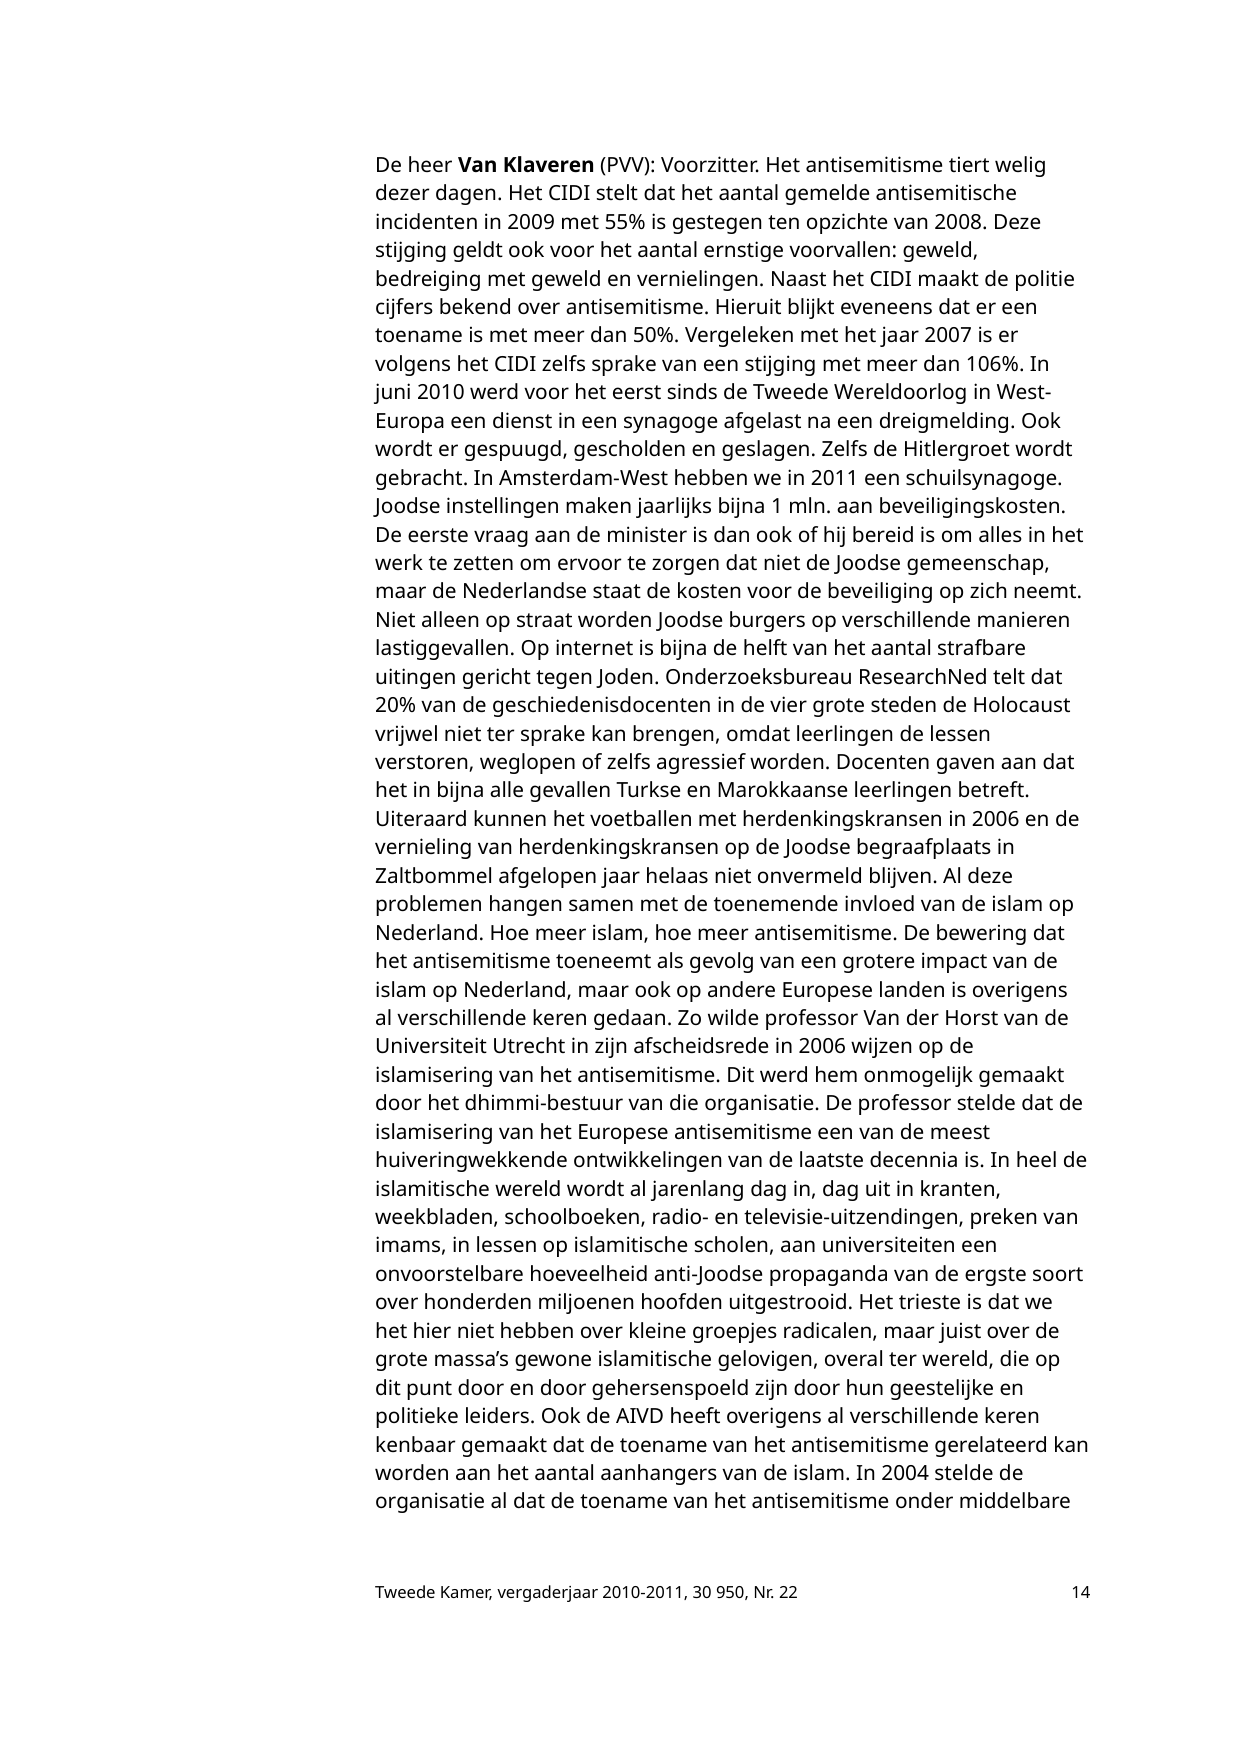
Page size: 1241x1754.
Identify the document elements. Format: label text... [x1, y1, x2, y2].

text De heer Van Klaveren (PVV): Voorzitter. Het antisemitisme tiert welig dezer dagen. Het CIDI stelt dat het aantal gemelde antisemitische incidenten in 2009 met 55% is gestegen ten opzichte van 2008. Deze stijging geldt ook voor het aantal ernstige voorvallen: geweld, bedreiging met geweld en vernielingen. Naast het CIDI maakt de politie cijfers bekend over antisemitisme. Hieruit blijkt eveneens dat er een toename is met meer dan 50%. Vergeleken met het jaar 2007 is er volgens het CIDI zelfs sprake van een stijging met meer dan 106%. In juni 2010 werd voor het eerst sinds de Tweede Wereldoorlog in West-Europa een dienst in een synagoge afgelast na een dreigmelding. Ook wordt er gespuugd, gescholden en geslagen. Zelfs de Hitlergroet wordt gebracht. In Amsterdam-West hebben we in 2011 een schuilsynagoge. Joodse instellingen maken jaarlijks bijna 1 mln. aan beveiligingskosten. De eerste vraag aan de minister is dan ook of hij bereid is om alles in het werk te zetten om ervoor te zorgen dat niet de Joodse gemeenschap, maar de Nederlandse staat de kosten voor de beveiliging op zich neemt. Niet alleen op straat worden Joodse burgers op verschillende manieren lastiggevallen. Op internet is bijna de helft van het aantal strafbare uitingen gericht tegen Joden. Onderzoeksbureau ResearchNed telt dat 20% van de geschiedenisdocenten in de vier grote steden de Holocaust vrijwel niet ter sprake kan brengen, omdat leerlingen de lessen verstoren, weglopen of zelfs agressief worden. Docenten gaven aan dat het in bijna alle gevallen Turkse en Marokkaanse leerlingen betreft. Uiteraard kunnen het voetballen met herdenkingskransen in 2006 en de vernieling van herdenkingskransen op de Joodse begraafplaats in Zaltbommel afgelopen jaar helaas niet onvermeld blijven. Al deze problemen hangen samen met de toenemende invloed van de islam op Nederland. Hoe meer islam, hoe meer antisemitisme. De bewering dat het antisemitisme toeneemt als gevolg van een grotere impact van de islam op Nederland, maar ook op andere Europese landen is overigens al verschillende keren gedaan. Zo wilde professor Van der Horst van de Universiteit Utrecht in zijn afscheidsrede in 2006 wijzen op de islamisering van het antisemitisme. Dit werd hem onmogelijk gemaakt door het dhimmi-bestuur van die organisatie. De professor stelde dat de islamisering van het Europese antisemitisme een van de meest huiveringwekkende ontwikkelingen van de laatste decennia is. In heel de islamitische wereld wordt al jarenlang dag in, dag uit in kranten, weekbladen, schoolboeken, radio- en televisie-uitzendingen, preken van imams, in lessen op islamitische scholen, aan universiteiten een onvoorstelbare hoeveelheid anti-Joodse propaganda van de ergste soort over honderden miljoenen hoofden uitgestrooid. Het trieste is dat we het hier niet hebben over kleine groepjes radicalen, maar juist over de grote massa’s gewone islamitische gelovigen, overal ter wereld, die op dit punt door en door gehersenspoeld zijn door hun geestelijke en politieke leiders. Ook de AIVD heeft overigens al verschillende keren kenbaar gemaakt dat de toename van het antisemitisme gerelateerd kan worden aan het aantal aanhangers van de islam. In 2004 stelde de organisatie al dat de toename van het antisemitisme onder middelbare [375, 150, 1090, 1515]
